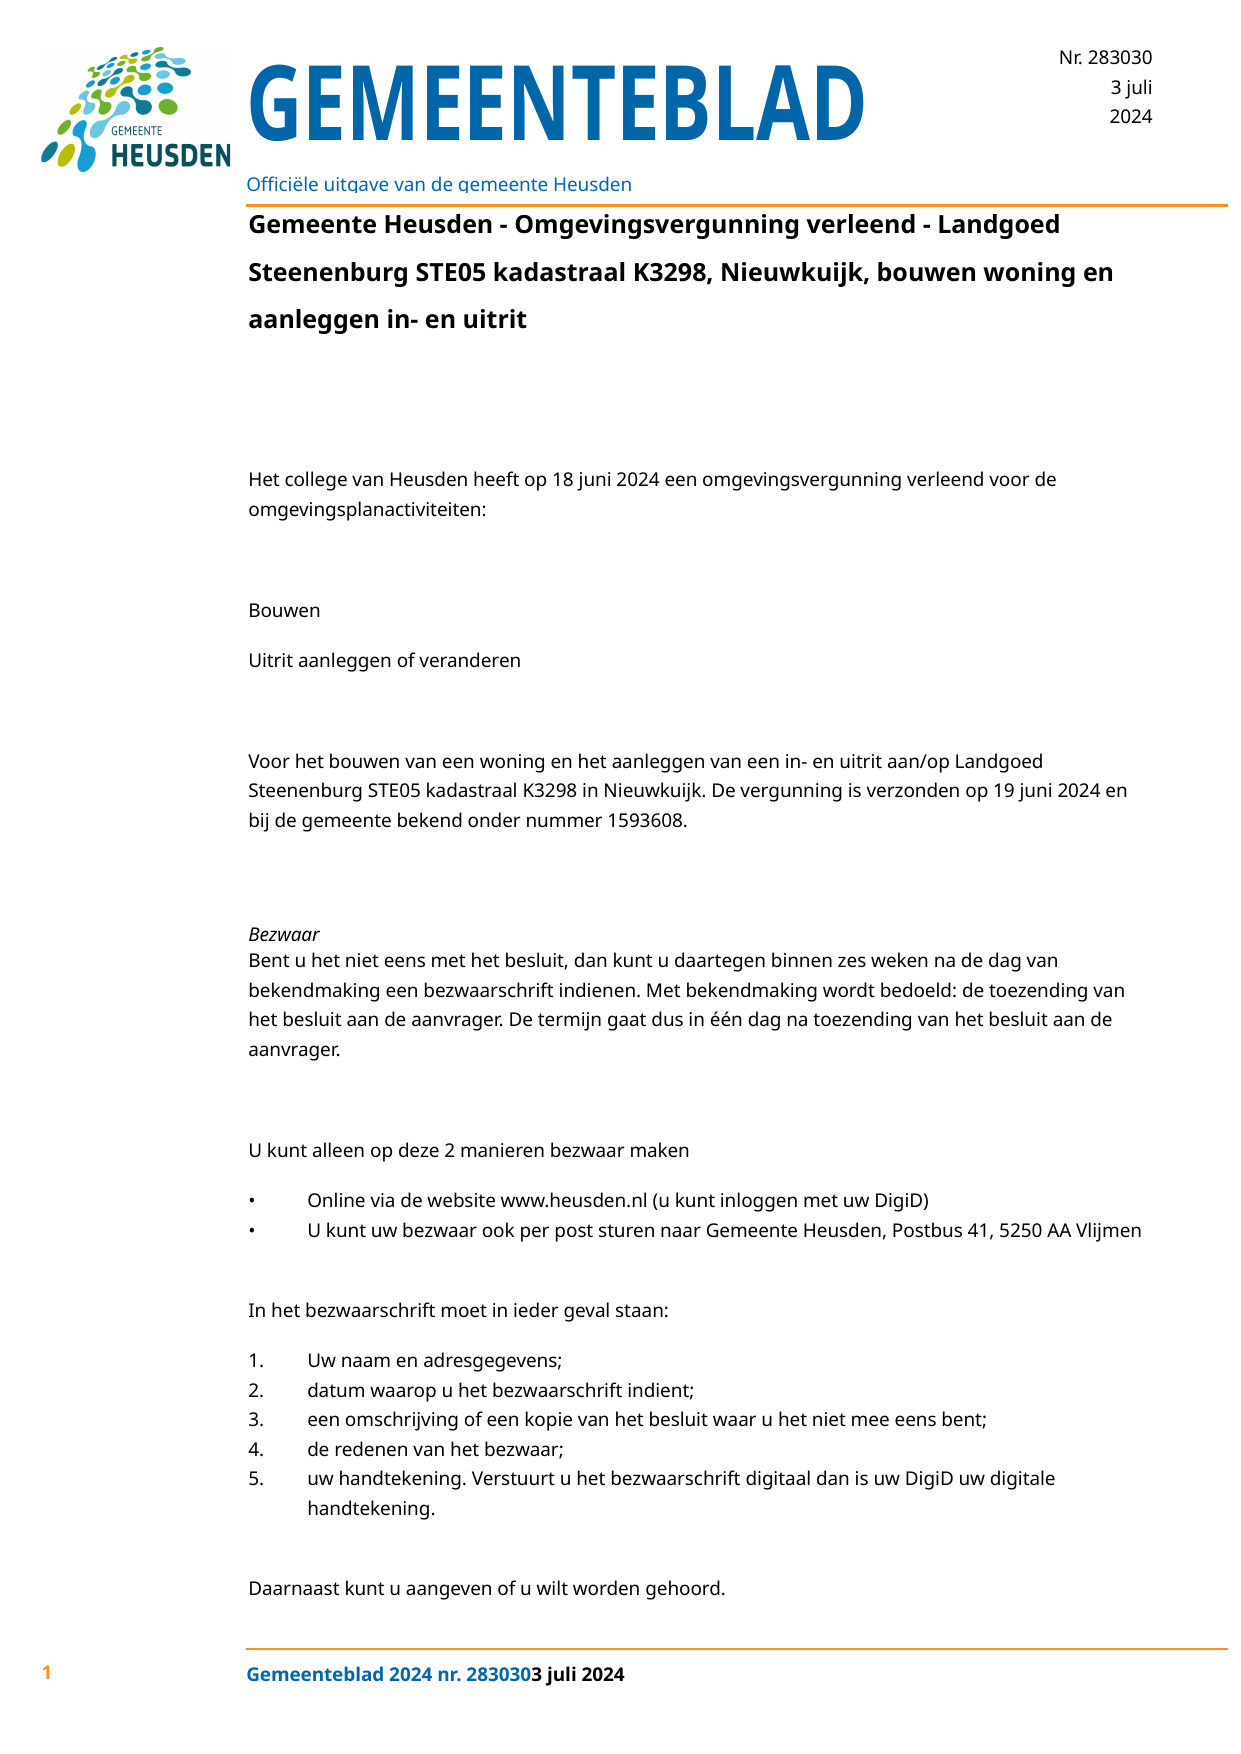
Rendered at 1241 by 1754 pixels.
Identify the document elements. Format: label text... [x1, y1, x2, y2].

text Daarnaast kunt u aangeven of u wilt worden gehoord. [248, 1575, 1152, 1601]
text Het college van Heusden heeft op 18 juni 2024 een omgevingsvergunning verleend voor de omgevingsplanactiviteiten: [248, 466, 1152, 522]
text Bezwaar [248, 922, 1152, 947]
list datum waarop u het bezwaarschrift indient; [248, 1377, 1152, 1403]
text U kunt alleen op deze 2 manieren bezwaar maken [248, 1137, 1152, 1163]
list uw handtekening. Verstuurt u het bezwaarschrift digitaal dan is uw DigiD uw digitale handtekening. [248, 1466, 1152, 1521]
list Uw naam en adresgegevens; [248, 1347, 1152, 1373]
text Voor het bouwen van een woning en het aanleggen van een in- en uitrit aan/op Landgoed Steenenburg STE05 kadastraal K3298 in Nieuwkuijk. De vergunning is verzonden op 19 juni 2024 en bij de gemeente bekend onder nummer 1593608. [248, 748, 1152, 833]
text Gemeente Heusden - Omgevingsvergunning verleend - Landgoed Steenenburg STE05 kadastraal K3298, Nieuwkuijk, bouwen woning en aanleggen in- en uitrit [248, 207, 1152, 336]
list Online via de website www.heusden.nl (u kunt inloggen met uw DigiD) [248, 1187, 1152, 1213]
list U kunt uw bezwaar ook per post sturen naar Gemeente Heusden, Postbus 41, 5250 AA Vlijmen [248, 1217, 1152, 1243]
list een omschrijving of een kopie van het besluit waar u het niet mee eens bent; [248, 1406, 1152, 1432]
text Bouwen [248, 597, 1152, 622]
text In het bezwaarschrift moet in ieder geval staan: [248, 1297, 1152, 1323]
picture [41, 47, 231, 172]
text Uitrit aanleggen of veranderen [248, 647, 1152, 673]
list de redenen van het bezwaar; [248, 1436, 1152, 1462]
text Bent u het niet eens met het besluit, dan kunt u daartegen binnen zes weken na de dag van bekendmaking een bezwaarschrift indienen. Met bekendmaking wordt bedoeld: de toezending van het besluit aan de aanvrager. De termijn gaat dus in één dag na toezending van het besluit aan de aanvrager. [248, 947, 1152, 1062]
